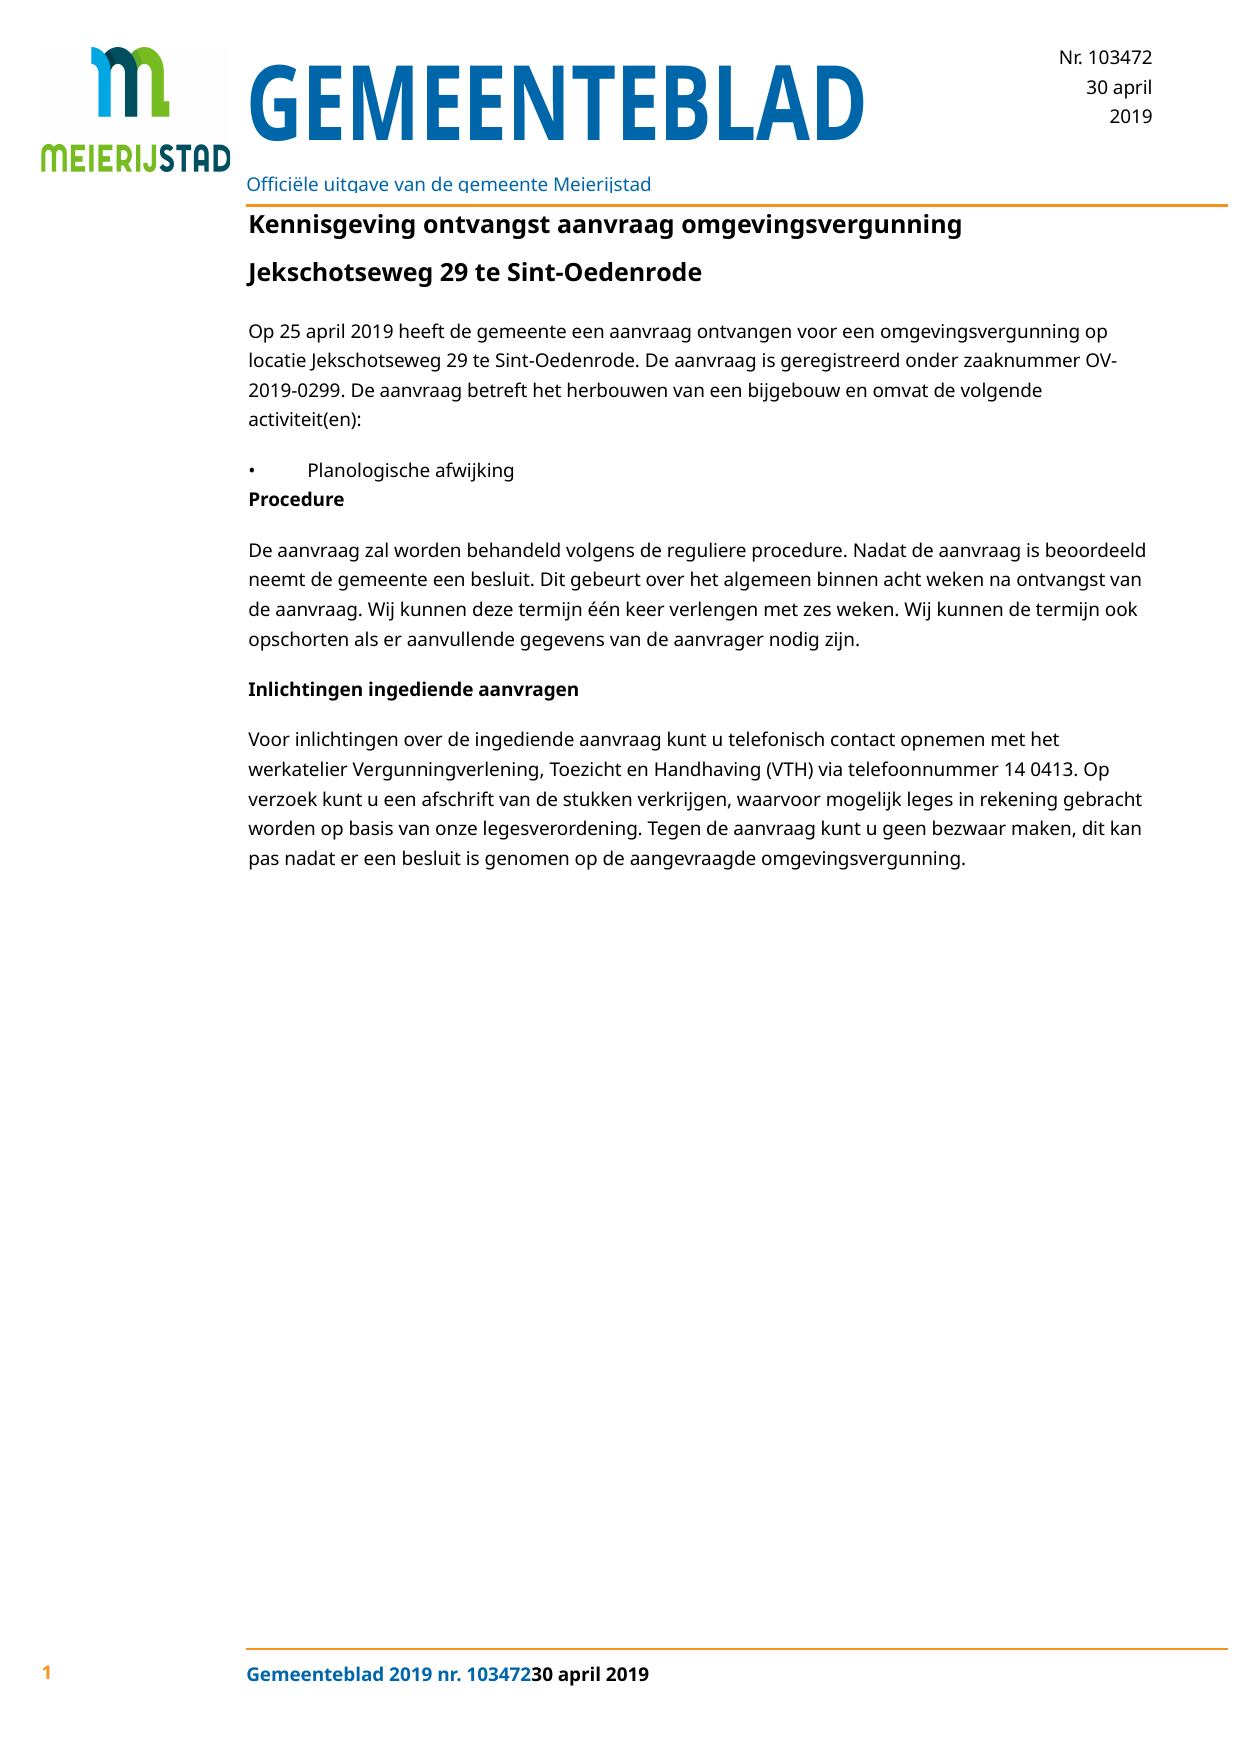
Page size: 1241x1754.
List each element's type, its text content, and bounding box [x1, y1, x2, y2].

text Voor inlichtingen over de ingediende aanvraag kunt u telefonisch contact opnemen met het werkatelier Vergunningverlening, Toezicht en Handhaving (VTH) via telefoonnummer 14 0413. Op verzoek kunt u een afschrift van de stukken verkrijgen, waarvoor mogelijk leges in rekening gebracht worden op basis van onze legesverordening. Tegen de aanvraag kunt u geen bezwaar maken, dit kan pas nadat er een besluit is genomen op de aangevraagde omgevingsvergunning. [248, 727, 1152, 871]
list Planologische afwijking [248, 457, 1152, 483]
text Inlichtingen ingediende aanvragen [248, 676, 1152, 702]
text De aanvraag zal worden behandeld volgens de reguliere procedure. Nadat de aanvraag is beoordeeld neemt de gemeente een besluit. Dit gebeurt over het algemeen binnen acht weken na ontvangst van de aanvraag. Wij kunnen deze termijn één keer verlengen met zes weken. Wij kunnen de termijn ook opschorten als er aanvullende gegevens van de aanvrager nodig zijn. [248, 537, 1152, 652]
text Op 25 april 2019 heeft de gemeente een aanvraag ontvangen voor een omgevingsvergunning op locatie Jekschotseweg 29 te Sint-Oedenrode. De aanvraag is geregistreerd onder zaaknummer OV-2019-0299. De aanvraag betreft het herbouwen van een bijgebouw en omvat de volgende activiteit(en): [248, 318, 1152, 432]
text Procedure [248, 487, 1152, 512]
picture [41, 47, 231, 172]
text Kennisgeving ontvangst aanvraag omgevingsvergunning Jekschotseweg 29 te Sint-Oedenrode [248, 207, 1152, 288]
